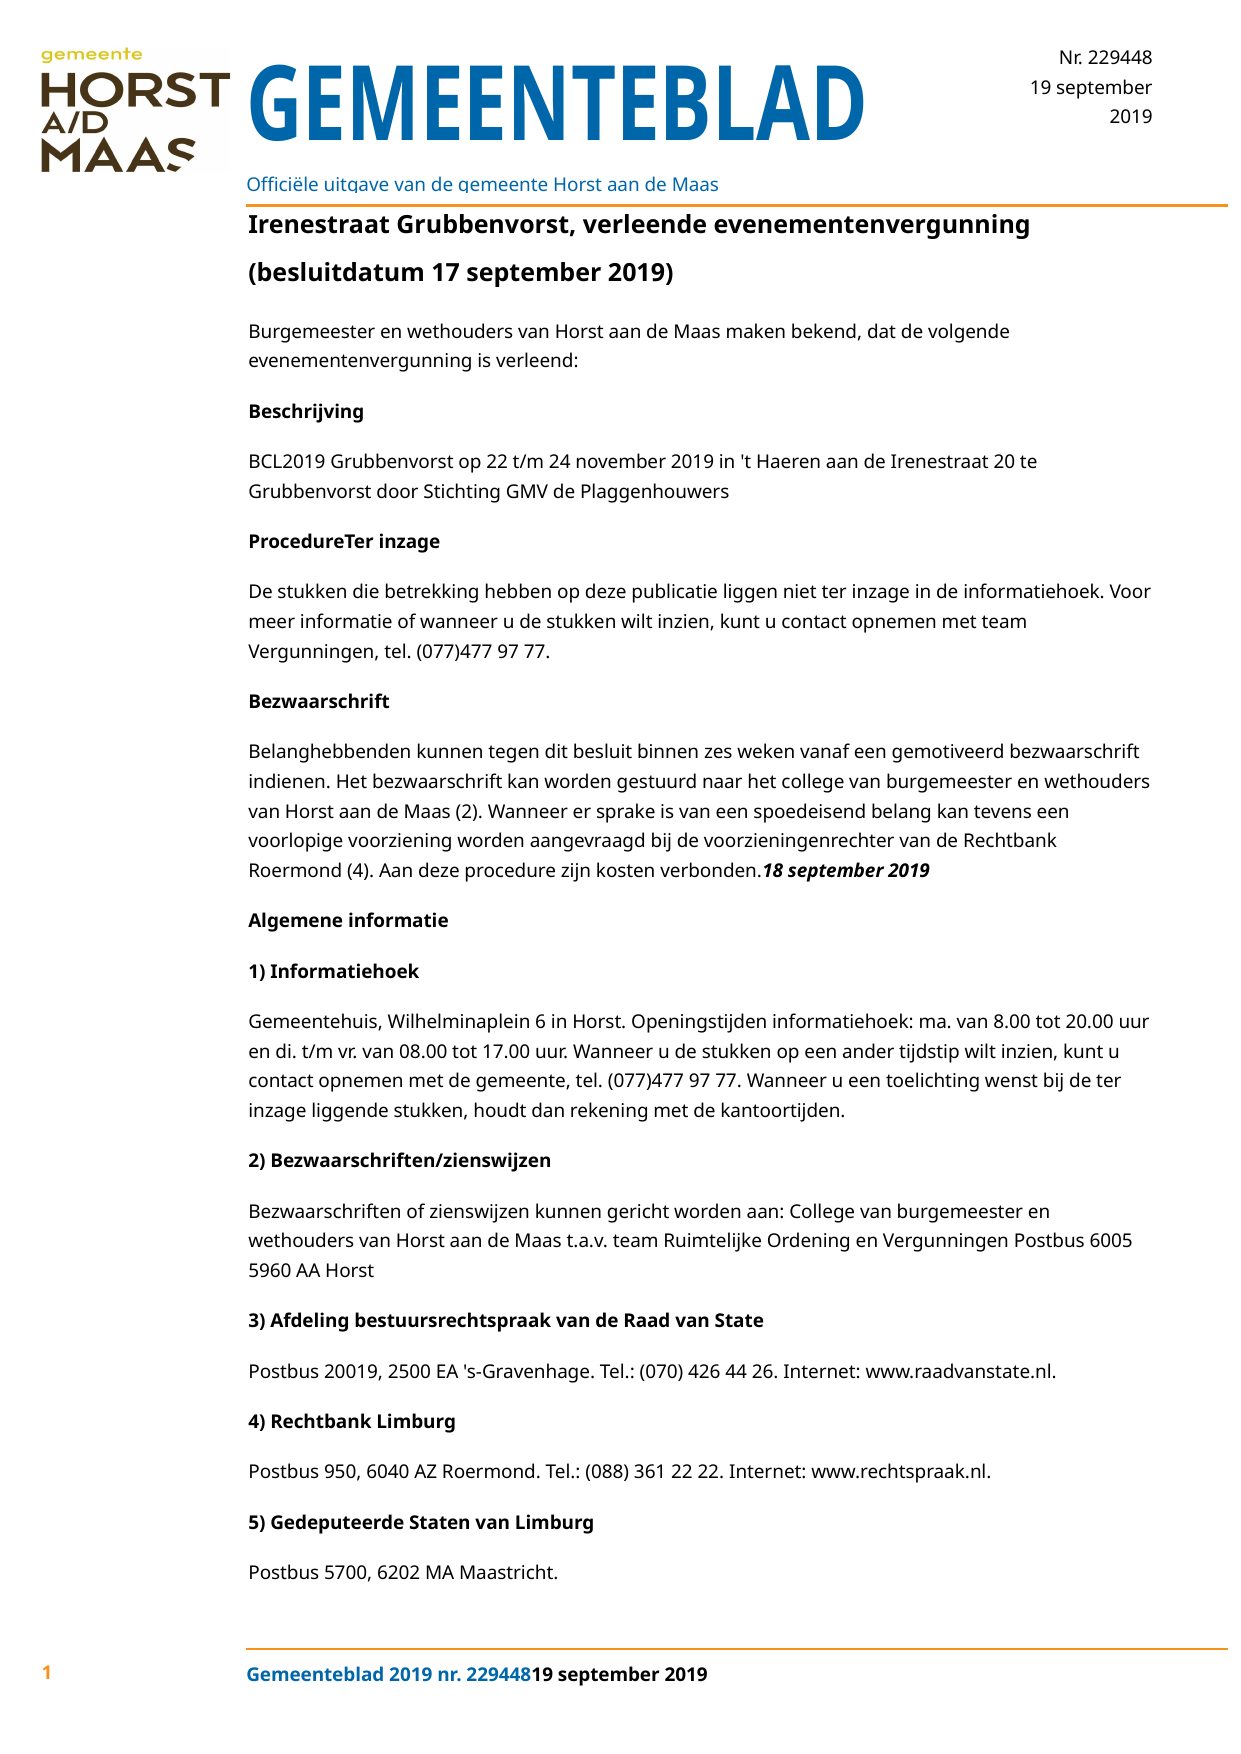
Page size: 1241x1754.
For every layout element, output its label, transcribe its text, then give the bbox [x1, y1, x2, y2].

text Postbus 5700, 6202 MA Maastricht. [248, 1559, 1152, 1585]
picture [41, 47, 231, 172]
text 1) Informatiehoek [248, 958, 1152, 984]
text 2) Bezwaarschriften/zienswijzen [248, 1147, 1152, 1173]
text Irenestraat Grubbenvorst, verleende evenementenvergunning (besluitdatum 17 september 2019) [248, 207, 1152, 288]
text Burgemeester en wethouders van Horst aan de Maas maken bekend, dat de volgende evenementenvergunning is verleend: [248, 318, 1152, 373]
text BCL2019 Grubbenvorst op 22 t/m 24 november 2019 in 't Haeren aan de Irenestraat 20 te Grubbenvorst door Stichting GMV de Plaggenhouwers [248, 448, 1152, 504]
text Belanghebbenden kunnen tegen dit besluit binnen zes weken vanaf een gemotiveerd bezwaarschrift indienen. Het bezwaarschrift kan worden gestuurd naar het college van burgemeester en wethouders van Horst aan de Maas (2). Wanneer er sprake is van een spoedeisend belang kan tevens een voorlopige voorziening worden aangevraagd bij de voorzieningenrechter van de Rechtbank Roermond (4). Aan deze procedure zijn kosten verbonden.18 september 2019 [248, 739, 1152, 883]
text Postbus 20019, 2500 EA 's-Gravenhage. Tel.: (070) 426 44 26. Internet: www.raadvanstate.nl. [248, 1358, 1152, 1384]
text Bezwaarschriften of zienswijzen kunnen gericht worden aan: College van burgemeester en wethouders van Horst aan de Maas t.a.v. team Ruimtelijke Ordening en Vergunningen Postbus 6005 5960 AA Horst [248, 1198, 1152, 1283]
text Gemeentehuis, Wilhelminaplein 6 in Horst. Openingstijden informatiehoek: ma. van 8.00 tot 20.00 uur en di. t/m vr. van 08.00 tot 17.00 uur. Wanneer u de stukken op een ander tijdstip wilt inzien, kunt u contact opnemen met de gemeente, tel. (077)477 97 77. Wanneer u een toelichting wenst bij de ter inzage liggende stukken, houdt dan rekening met de kantoortijden. [248, 1008, 1152, 1123]
text Beschrijving [248, 398, 1152, 424]
text 4) Rechtbank Limburg [248, 1408, 1152, 1434]
text Algemene informatie [248, 907, 1152, 933]
text Postbus 950, 6040 AZ Roermond. Tel.: (088) 361 22 22. Internet: www.rechtspraak.nl. [248, 1459, 1152, 1484]
text 3) Afdeling bestuursrechtspraak van de Raad van State [248, 1307, 1152, 1333]
text 5) Gedeputeerde Staten van Limburg [248, 1509, 1152, 1535]
text ProcedureTer inzage [248, 528, 1152, 554]
text Bezwaarschrift [248, 688, 1152, 714]
text De stukken die betrekking hebben op deze publicatie liggen niet ter inzage in de informatiehoek. Voor meer informatie of wanneer u de stukken wilt inzien, kunt u contact opnemen met team Vergunningen, tel. (077)477 97 77. [248, 579, 1152, 664]
